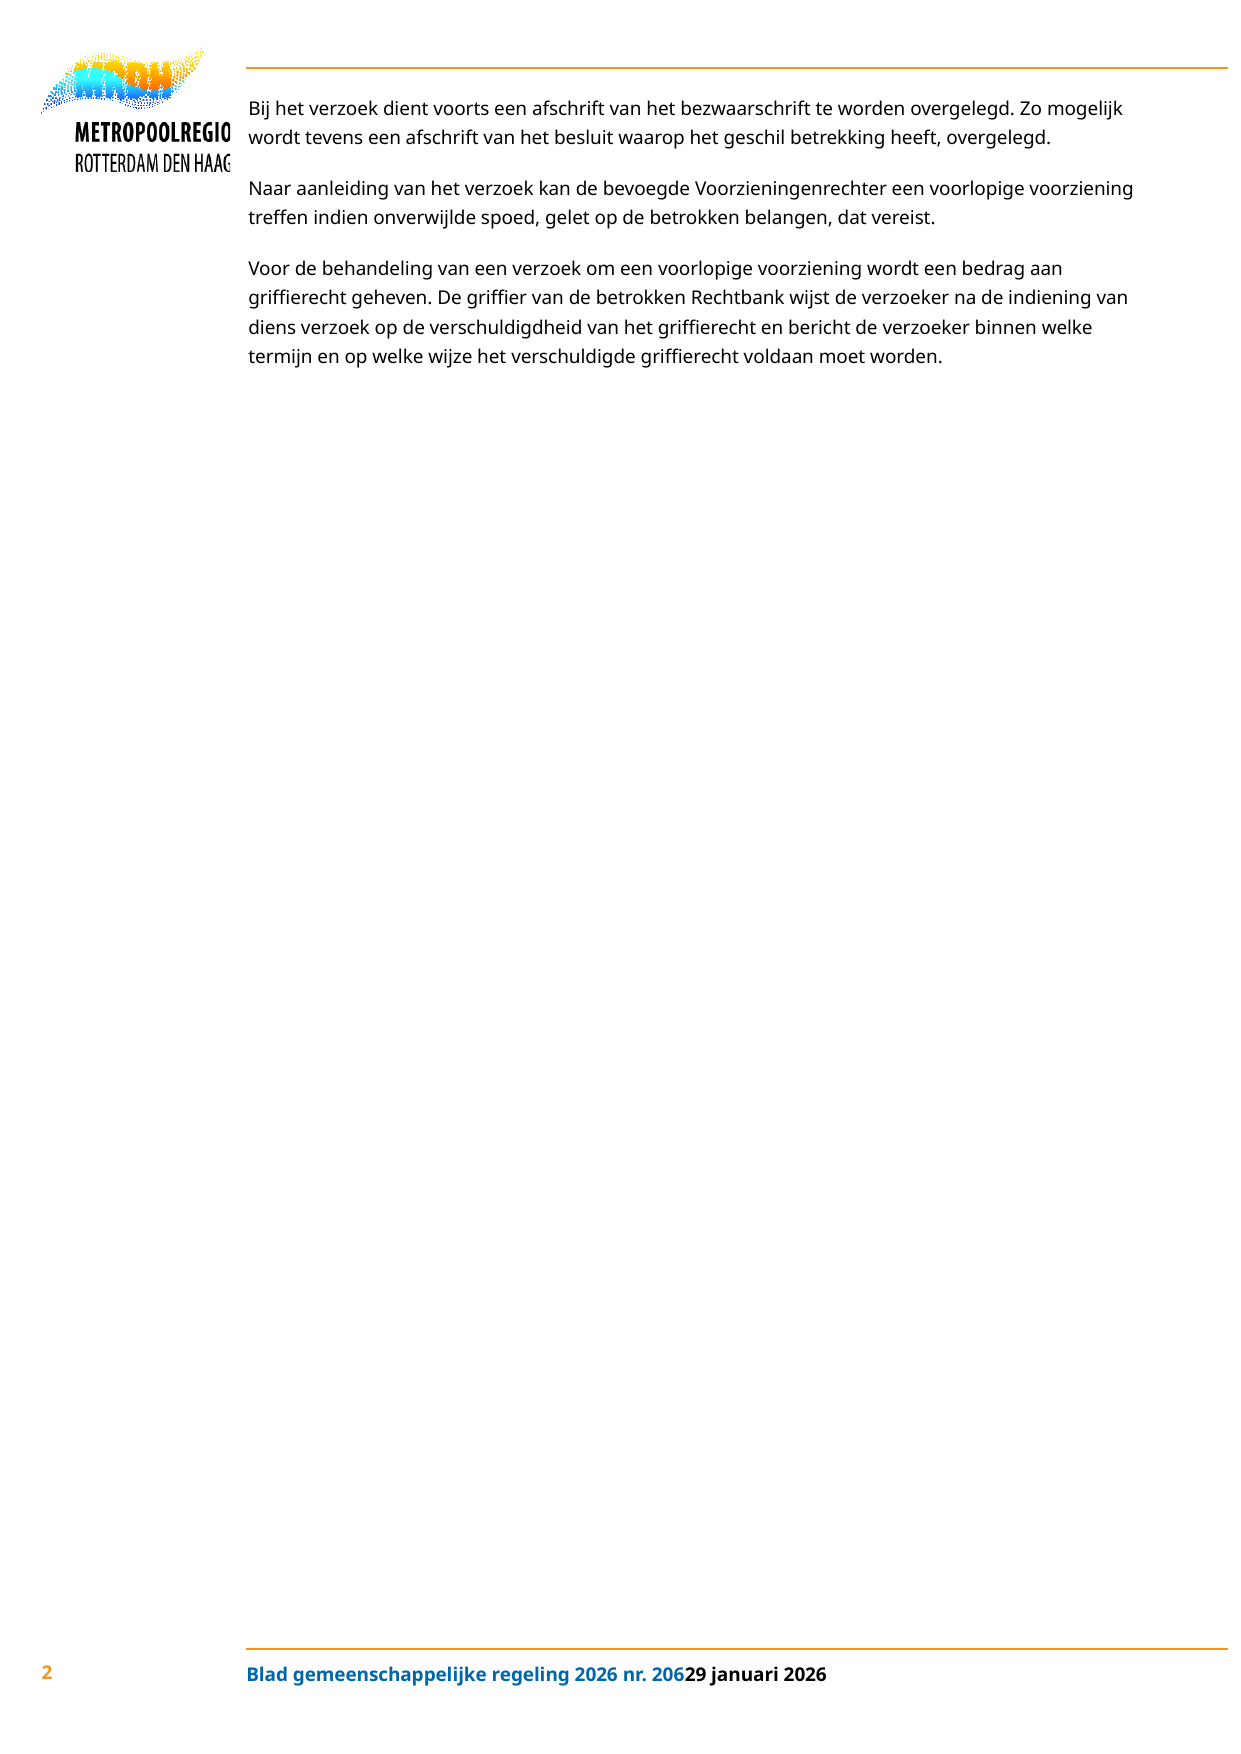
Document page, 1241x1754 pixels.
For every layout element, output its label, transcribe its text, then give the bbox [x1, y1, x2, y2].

text Voor de behandeling van een verzoek om een voorlopige voorziening wordt een bedrag aan griffierecht geheven. De griffier van de betrokken Rechtbank wijst de verzoeker na de indiening van diens verzoek op de verschuldigdheid van het griffierecht en bericht de verzoeker binnen welke termijn en op welke wijze het verschuldigde griffierecht voldaan moet worden. [248, 255, 1152, 369]
text Bij het verzoek dient voorts een afschrift van het bezwaarschrift te worden overgelegd. Zo mogelijk wordt tevens een afschrift van het besluit waarop het geschil betrekking heeft, overgelegd. [248, 95, 1152, 150]
text Naar aanleiding van het verzoek kan de bevoegde Voorzieningenrechter een voorlopige voorziening treffen indien onverwijlde spoed, gelet op de betrokken belangen, dat vereist. [248, 175, 1152, 230]
picture [41, 47, 231, 172]
